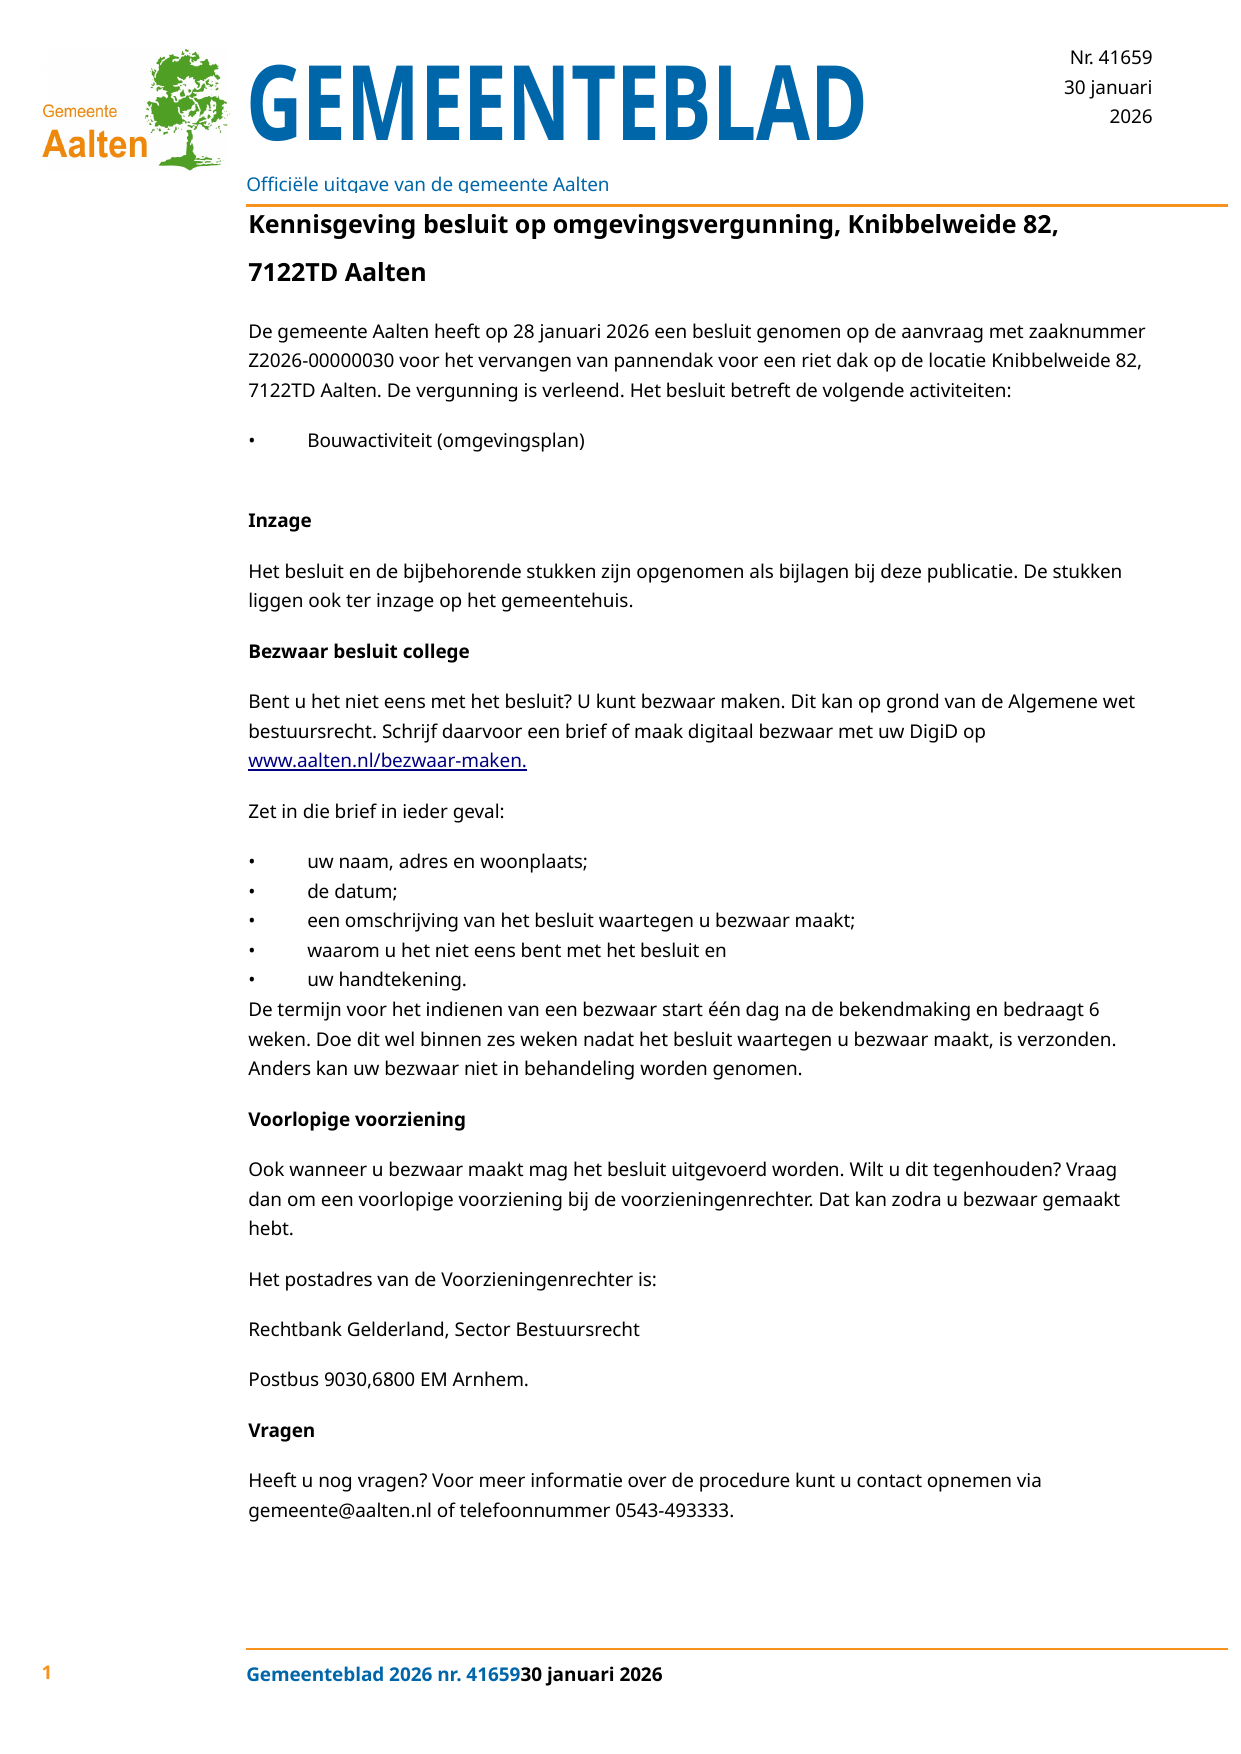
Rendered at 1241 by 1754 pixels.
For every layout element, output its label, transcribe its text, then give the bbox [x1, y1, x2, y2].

list een omschrijving van het besluit waartegen u bezwaar maakt; [248, 907, 1152, 933]
text Inzage [248, 507, 1152, 533]
text Rechtbank Gelderland, Sector Bestuursrecht [248, 1316, 1152, 1342]
text Heeft u nog vragen? Voor meer informatie over de procedure kunt u contact opnemen via gemeente@aalten.nl of telefoonnummer 0543-493333. [248, 1467, 1152, 1523]
text Zet in die brief in ieder geval: [248, 798, 1152, 824]
text Bent u het niet eens met het besluit? U kunt bezwaar maken. Dit kan op grond van de Algemene wet bestuursrecht. Schrijf daarvoor een brief of maak digitaal bezwaar met uw DigiD op www.aalten.nl/bezwaar-maken. [248, 688, 1152, 773]
text Postbus 9030,6800 EM Arnhem. [248, 1367, 1152, 1392]
list uw handtekening. [248, 967, 1152, 992]
text Bezwaar besluit college [248, 638, 1152, 664]
list waarom u het niet eens bent met het besluit en [248, 937, 1152, 963]
picture [41, 47, 231, 172]
text Vragen [248, 1417, 1152, 1443]
text Voorlopige voorziening [248, 1106, 1152, 1132]
text Het postadres van de Voorzieningenrechter is: [248, 1266, 1152, 1292]
text Het besluit en de bijbehorende stukken zijn opgenomen als bijlagen bij deze publicatie. De stukken liggen ook ter inzage op het gemeentehuis. [248, 558, 1152, 613]
text Ook wanneer u bezwaar maakt mag het besluit uitgevoerd worden. Wilt u dit tegenhouden? Vraag dan om een voorlopige voorziening bij de voorzieningenrechter. Dat kan zodra u bezwaar gemaakt hebt. [248, 1156, 1152, 1241]
list de datum; [248, 878, 1152, 904]
list uw naam, adres en woonplaats; [248, 848, 1152, 874]
text De gemeente Aalten heeft op 28 januari 2026 een besluit genomen op de aanvraag met zaaknummer Z2026-00000030 voor het vervangen van pannendak voor een riet dak op de locatie Knibbelweide 82, 7122TD Aalten. De vergunning is verleend. Het besluit betreft de volgende activiteiten: [248, 318, 1152, 403]
text Kennisgeving besluit op omgevingsvergunning, Knibbelweide 82, 7122TD Aalten [248, 207, 1152, 288]
list Bouwactiviteit (omgevingsplan) [248, 427, 1152, 453]
text De termijn voor het indienen van een bezwaar start één dag na de bekendmaking en bedraagt 6 weken. Doe dit wel binnen zes weken nadat het besluit waartegen u bezwaar maakt, is verzonden. Anders kan uw bezwaar niet in behandeling worden genomen. [248, 996, 1152, 1081]
